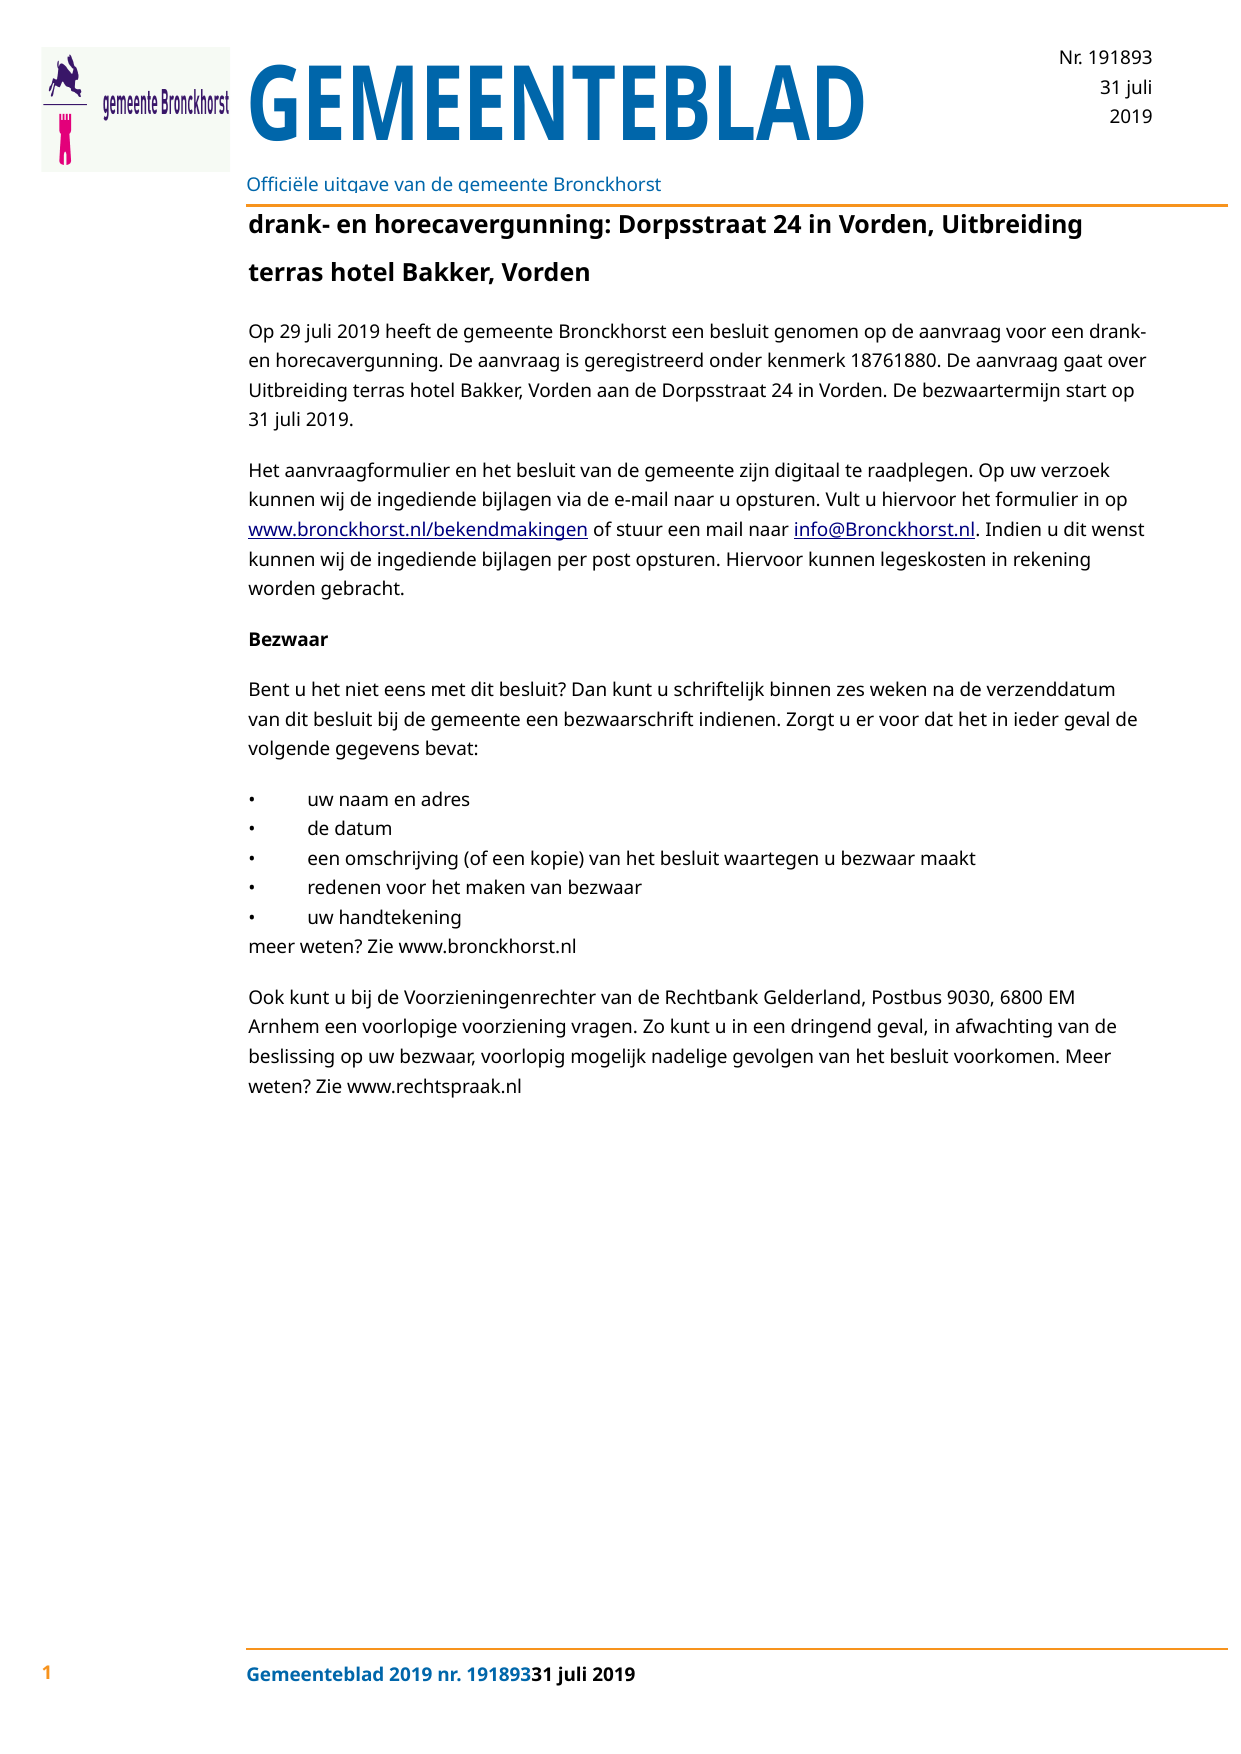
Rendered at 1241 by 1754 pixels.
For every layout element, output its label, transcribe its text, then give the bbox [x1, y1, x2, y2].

text Ook kunt u bij de Voorzieningenrechter van de Rechtbank Gelderland, Postbus 9030, 6800 EM Arnhem een voorlopige voorziening vragen. Zo kunt u in een dringend geval, in afwachting van de beslissing op uw bezwaar, voorlopig mogelijk nadelige gevolgen van het besluit voorkomen. Meer weten? Zie www.rechtspraak.nl [248, 984, 1152, 1099]
list de datum [248, 815, 1152, 841]
text drank- en horecavergunning: Dorpsstraat 24 in Vorden, Uitbreiding terras hotel Bakker, Vorden [248, 207, 1152, 288]
list een omschrijving (of een kopie) van het besluit waartegen u bezwaar maakt [248, 845, 1152, 871]
list redenen voor het maken van bezwaar [248, 874, 1152, 900]
text meer weten? Zie www.bronckhorst.nl [248, 934, 1152, 959]
text Bezwaar [248, 626, 1152, 652]
text Op 29 juli 2019 heeft de gemeente Bronckhorst een besluit genomen op de aanvraag voor een drank- en horecavergunning. De aanvraag is geregistreerd onder kenmerk 18761880. De aanvraag gaat over Uitbreiding terras hotel Bakker, Vorden aan de Dorpsstraat 24 in Vorden. De bezwaartermijn start op 31 juli 2019. [248, 318, 1152, 432]
list uw naam en adres [248, 786, 1152, 812]
picture [41, 47, 231, 172]
text Bent u het niet eens met dit besluit? Dan kunt u schriftelijk binnen zes weken na de verzenddatum van dit besluit bij de gemeente een bezwaarschrift indienen. Zorgt u er voor dat het in ieder geval de volgende gegevens bevat: [248, 676, 1152, 761]
list uw handtekening [248, 904, 1152, 930]
text Het aanvraagformulier en het besluit van de gemeente zijn digitaal te raadplegen. Op uw verzoek kunnen wij de ingediende bijlagen via de e-mail naar u opsturen. Vult u hiervoor het formulier in op www.bronckhorst.nl/bekendmakingen of stuur een mail naar info@Bronckhorst.nl. Indien u dit wenst kunnen wij de ingediende bijlagen per post opsturen. Hiervoor kunnen legeskosten in rekening worden gebracht. [248, 457, 1152, 601]
